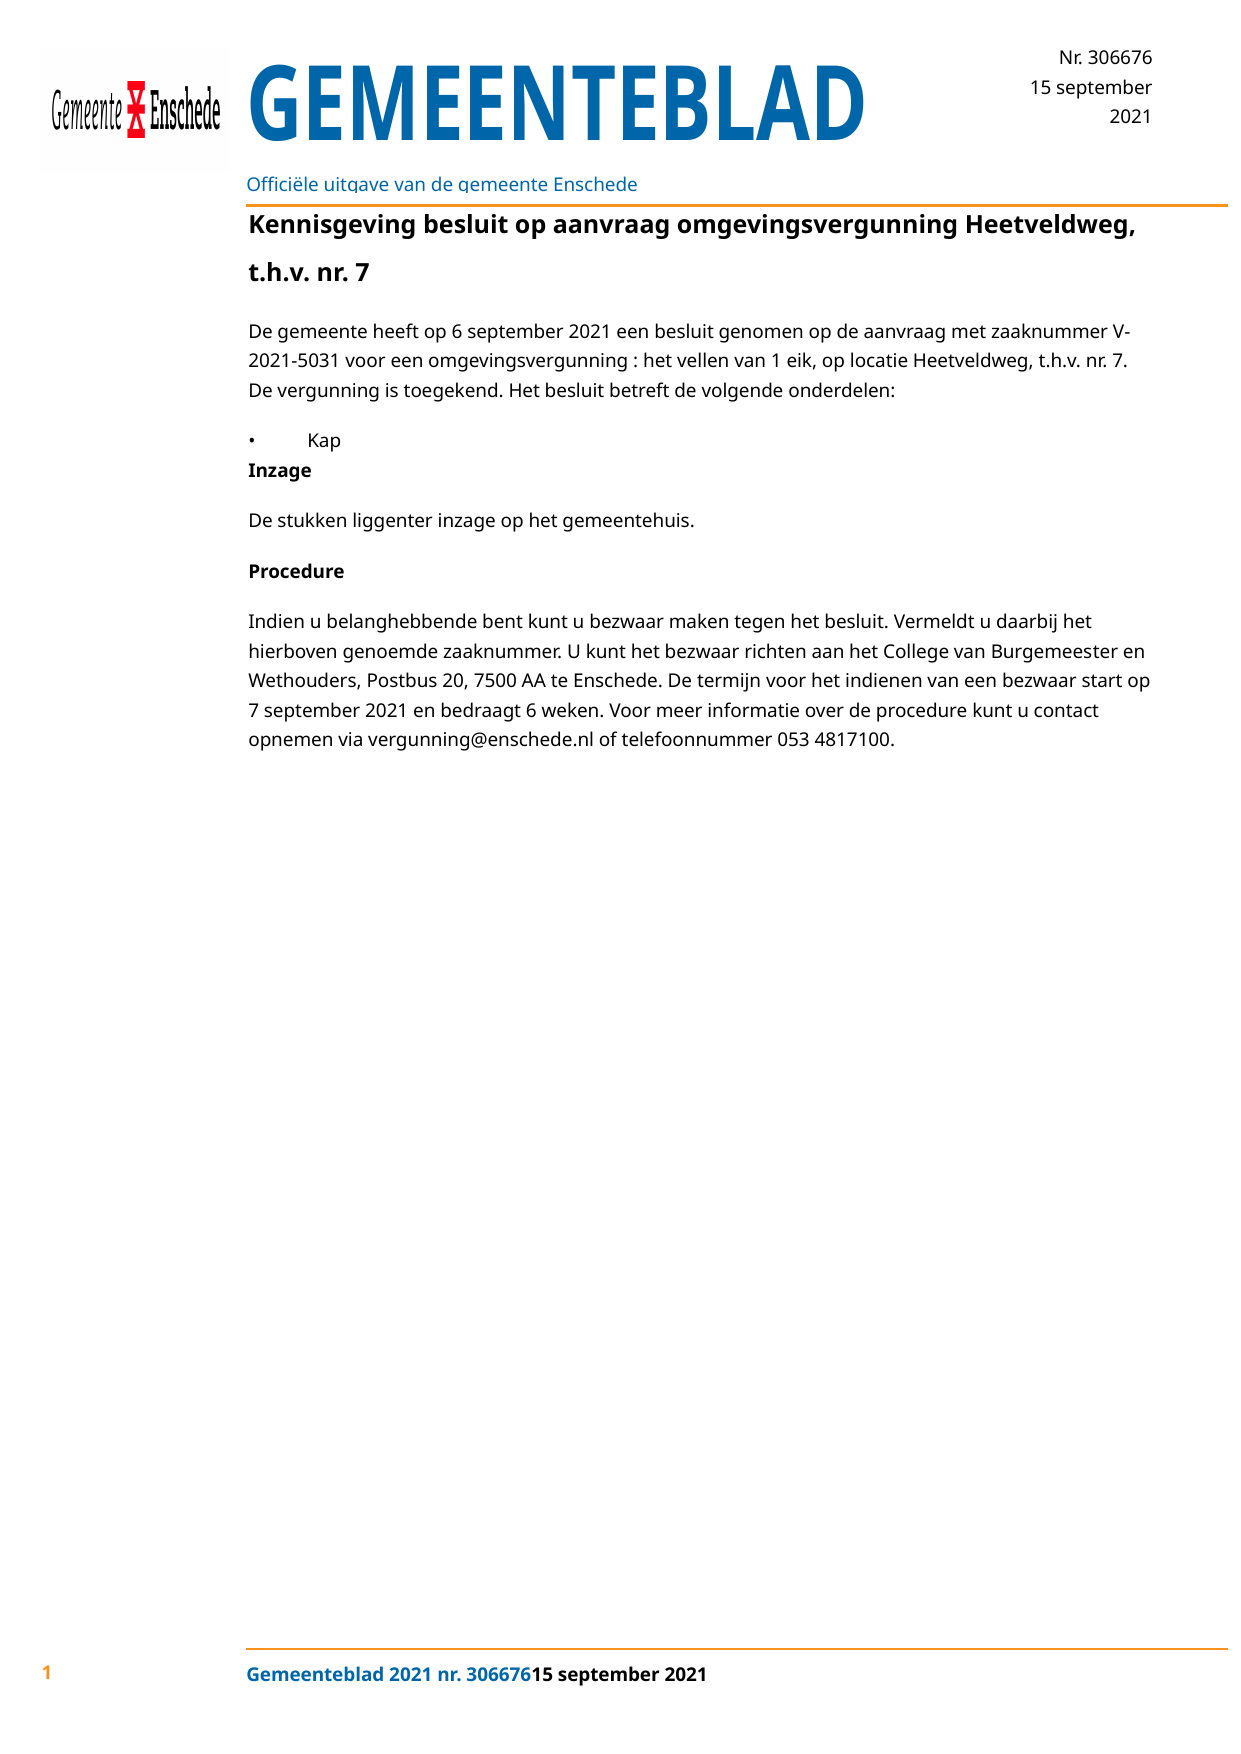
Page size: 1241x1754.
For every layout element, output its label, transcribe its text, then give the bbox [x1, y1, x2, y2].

text Kennisgeving besluit op aanvraag omgevingsvergunning Heetveldweg, t.h.v. nr. 7 [248, 207, 1152, 288]
picture [41, 47, 231, 172]
text Indien u belanghebbende bent kunt u bezwaar maken tegen het besluit. Vermeldt u daarbij het hierboven genoemde zaaknummer. U kunt het bezwaar richten aan het College van Burgemees­ter en Wethouders, Postbus 20, 7500 AA te Enschede. De termijn voor het indienen van een bezwaar start op 7 september 2021 en bedraagt 6 weken. Voor meer informatie over de procedure kunt u contact opnemen via vergunning@enschede.nl of telefoonnummer 053 4817100. [248, 608, 1152, 752]
text Inzage [248, 457, 1152, 483]
text De stukken liggenter inzage op het gemeentehuis. [248, 507, 1152, 533]
text Procedure [248, 558, 1152, 584]
text De gemeente heeft op 6 september 2021 een besluit genomen op de aanvraag met zaaknummer V-2021-5031 voor een omgevingsvergunning : het vellen van 1 eik, op locatie Heetveldweg, t.h.v. nr. 7. De vergunning is toegekend. Het besluit betreft de volgende onderdelen: [248, 318, 1152, 403]
list Kap [248, 427, 1152, 453]
